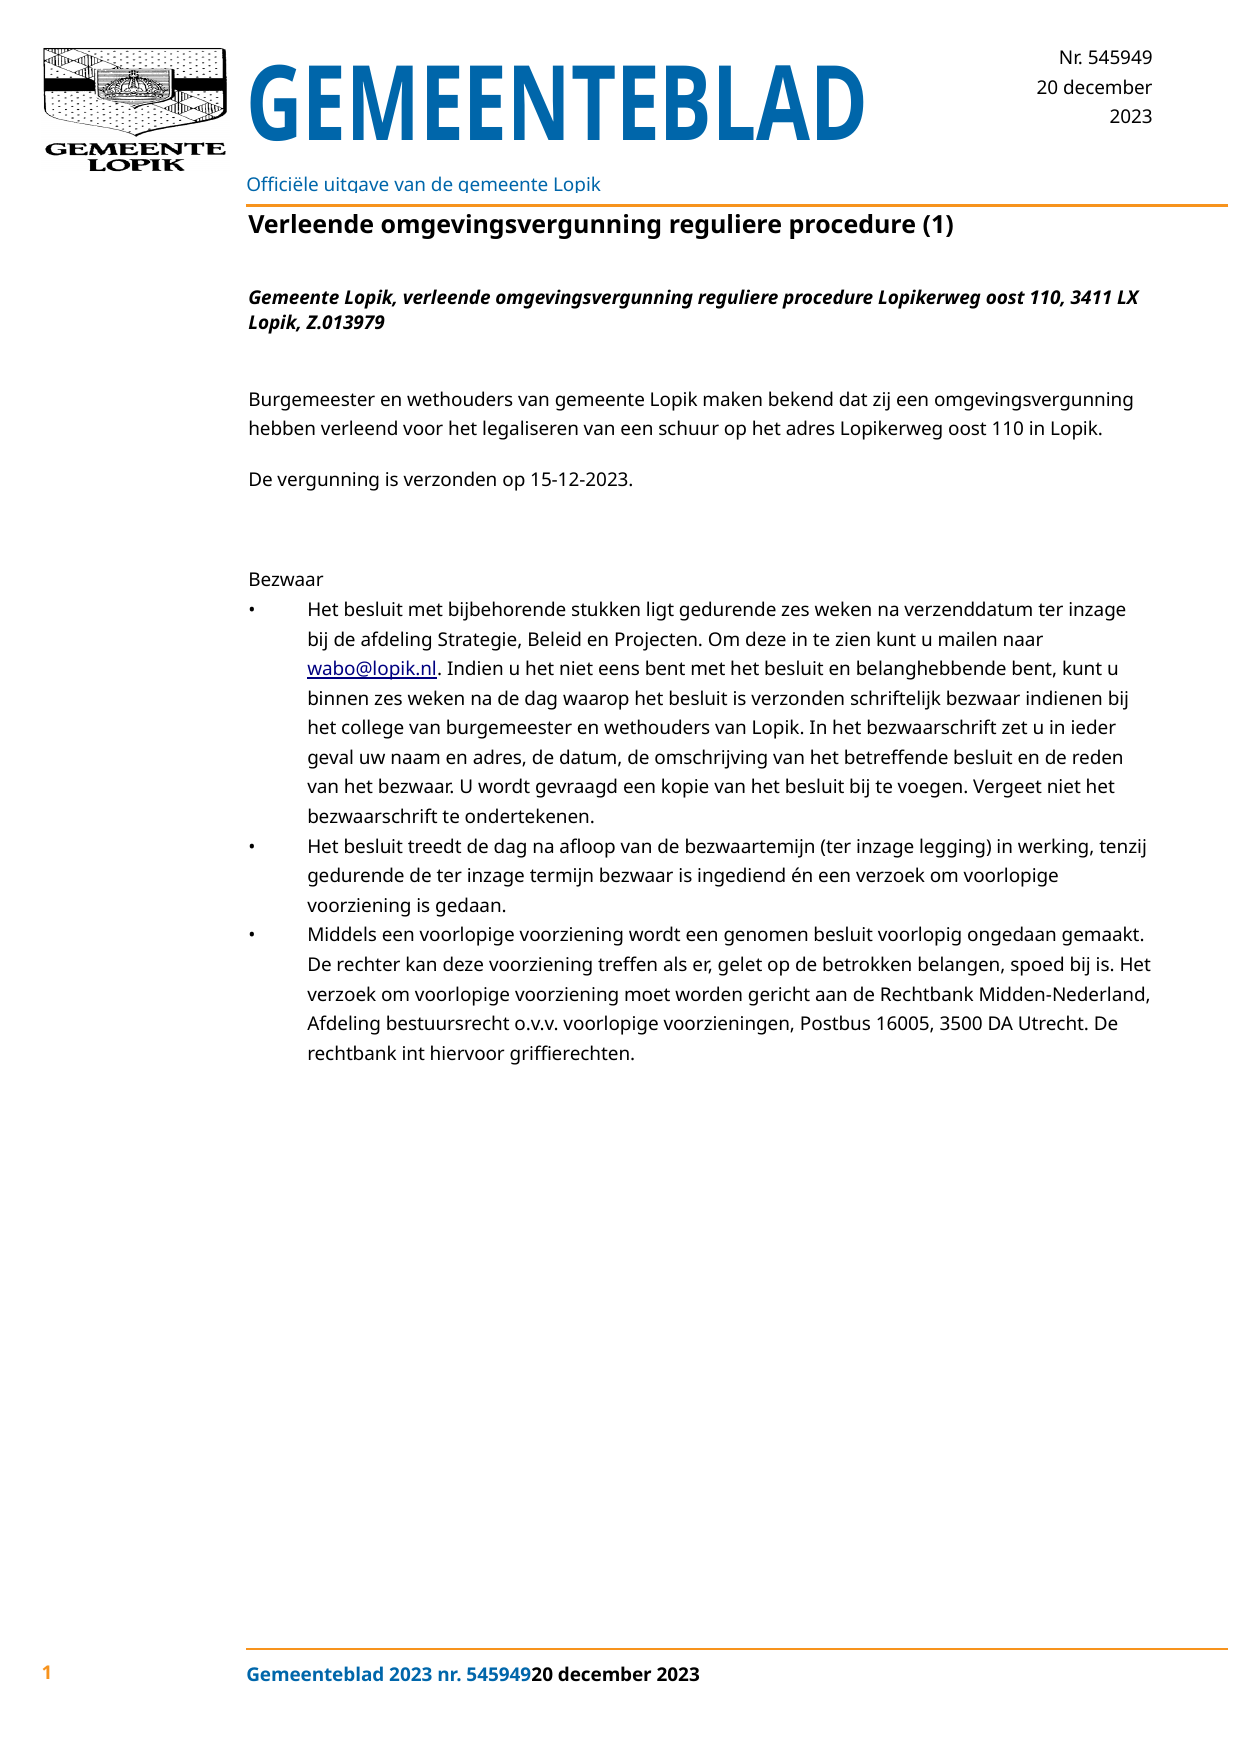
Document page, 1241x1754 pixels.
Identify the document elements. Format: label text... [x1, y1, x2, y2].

text De vergunning is verzonden op 15-12-2023. [248, 466, 1152, 491]
list Het besluit met bijbehorende stukken ligt gedurende zes weken na verzenddatum ter inzage bij de afdeling Strategie, Beleid en Projecten. Om deze in te zien kunt u mailen naar wabo@lopik.nl. Indien u het niet eens bent met het besluit en belanghebbende bent, kunt u binnen zes weken na de dag waarop het besluit is verzonden schriftelijk bezwaar indienen bij het college van burgemeester en wethouders van Lopik. In het bezwaarschrift zet u in ieder geval uw naam en adres, de datum, de omschrijving van het betreffende besluit en de reden van het bezwaar. U wordt gevraagd een kopie van het besluit bij te voegen. Vergeet niet het bezwaarschrift te ondertekenen. [248, 596, 1152, 829]
text Verleende omgevingsvergunning reguliere procedure (1) [248, 207, 1152, 241]
picture [41, 47, 231, 172]
list Het besluit treedt de dag na afloop van de bezwaartemijn (ter inzage legging) in werking, tenzij gedurende de ter inzage termijn bezwaar is ingediend én een verzoek om voorlopige voorziening is gedaan. [248, 833, 1152, 918]
text Burgemeester en wethouders van gemeente Lopik maken bekend dat zij een omgevingsvergunning hebben verleend voor het legaliseren van een schuur op het adres Lopikerweg oost 110 in Lopik. [248, 386, 1152, 441]
text Gemeente Lopik, verleende omgevingsvergunning reguliere procedure Lopikerweg oost 110, 3411 LX Lopik, Z.013979 [248, 284, 1152, 335]
text Bezwaar [248, 567, 1152, 592]
list Middels een voorlopige voorziening wordt een genomen besluit voorlopig ongedaan gemaakt. De rechter kan deze voorziening treffen als er, gelet op de betrokken belangen, spoed bij is. Het verzoek om voorlopige voorziening moet worden gericht aan de Rechtbank Midden-Nederland, Afdeling bestuursrecht o.v.v. voorlopige voorzieningen, Postbus 16005, 3500 DA Utrecht. De rechtbank int hiervoor griffierechten. [248, 922, 1152, 1066]
